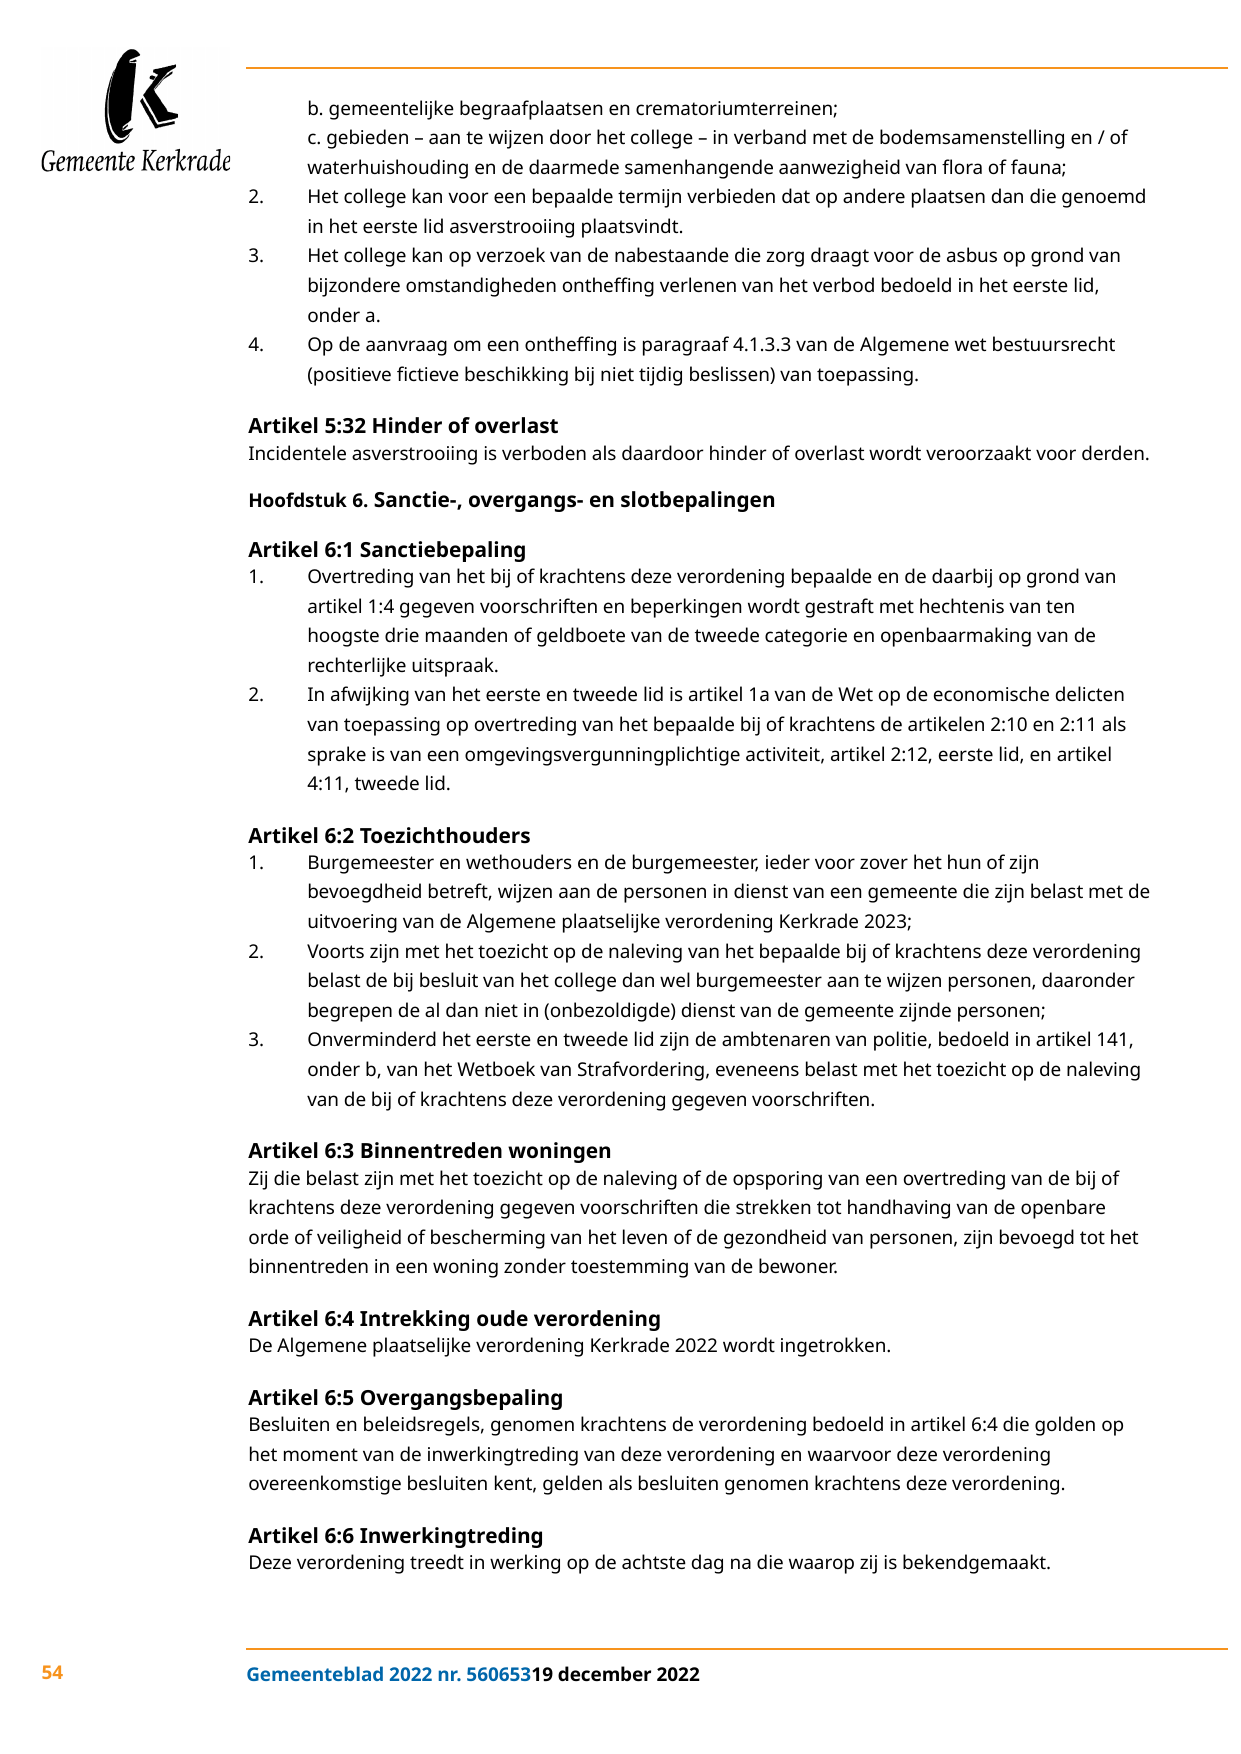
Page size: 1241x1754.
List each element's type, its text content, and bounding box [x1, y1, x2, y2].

text Incidentele asverstrooiing is verboden als daardoor hinder of overlast wordt veroorzaakt voor derden. [248, 440, 1152, 466]
list Het college kan voor een bepaalde termijn verbieden dat op andere plaatsen dan die genoemd in het eerste lid asverstrooiing plaatsvindt. [248, 183, 1152, 239]
list b. gemeentelijke begraafplaatsen en crematoriumterreinen; [248, 95, 1152, 121]
list In afwijking van het eerste en tweede lid is artikel 1a van de Wet op de economische delicten van toepassing op overtreding van het bepaalde bij of krachtens de artikelen 2:10 en 2:11 als sprake is van een omgevingsvergunningplichtige activiteit, artikel 2:12, eerste lid, en artikel 4:11, tweede lid. [248, 682, 1152, 796]
text Besluiten en beleidsregels, genomen krachtens de verordening bedoeld in artikel 6:4 die golden op het moment van de inwerkingtreding van deze verordening en waarvoor deze verordening overeenkomstige besluiten kent, gelden als besluiten genomen krachtens deze verordening. [248, 1411, 1152, 1496]
list Het college kan op verzoek van de nabestaande die zorg draagt voor de asbus op grond van bijzondere omstandigheden ontheffing verlenen van het verbod bedoeld in het eerste lid, onder a. [248, 243, 1152, 328]
list Voorts zijn met het toezicht op de naleving van het bepaalde bij of krachtens deze verordening belast de bij besluit van het college dan wel burgemeester aan te wijzen personen, daaronder begrepen de al dan niet in (onbezoldigde) dienst van de gemeente zijnde personen; [248, 938, 1152, 1023]
text Artikel 6:4 Intrekking oude verordening [248, 1304, 1152, 1332]
picture [41, 47, 231, 172]
text Artikel 6:6 Inwerkingtreding [248, 1521, 1152, 1549]
list Burgemeester en wethouders en de burgemeester, ieder voor zover het hun of zijn bevoegdheid betreft, wijzen aan de personen in dienst van een gemeente die zijn belast met de uitvoering van de Algemene plaatselijke verordening Kerkrade 2023; [248, 849, 1152, 934]
text Artikel 6:2 Toezichthouders [248, 821, 1152, 849]
text Deze verordening treedt in werking op de achtste dag na die waarop zij is bekendgemaakt. [248, 1549, 1152, 1575]
text Artikel 5:32 Hinder of overlast [248, 411, 1152, 440]
list Overtreding van het bij of krachtens deze verordening bepaalde en de daarbij op grond van artikel 1:4 gegeven voorschriften en beperkingen wordt gestraft met hechtenis van ten hoogste drie maanden of geldboete van de tweede categorie en openbaarmaking van de rechterlijke uitspraak. [248, 563, 1152, 678]
text Artikel 6:3 Binnentreden woningen [248, 1136, 1152, 1165]
list c. gebieden – aan te wijzen door het college – in verband met de bodemsamenstelling en / of waterhuishouding en de daarmede samenhangende aanwezigheid van flora of fauna; [248, 124, 1152, 180]
list Op de aanvraag om een ontheffing is paragraaf 4.1.3.3 van de Algemene wet bestuursrecht (positieve fictieve beschikking bij niet tijdig beslissen) van toepassing. [248, 331, 1152, 387]
text Hoofdstuk 6. Sanctie-, overgangs- en slotbepalingen [248, 486, 1152, 514]
text Artikel 6:1 Sanctiebepaling [248, 535, 1152, 563]
text Artikel 6:5 Overgangsbepaling [248, 1383, 1152, 1411]
list Onverminderd het eerste en tweede lid zijn de ambtenaren van politie, bedoeld in artikel 141, onder b, van het Wetboek van Strafvordering, eveneens belast met het toezicht op de naleving van de bij of krachtens deze verordening gegeven voorschriften. [248, 1027, 1152, 1112]
text De Algemene plaatselijke verordening Kerkrade 2022 wordt ingetrokken. [248, 1332, 1152, 1358]
text Zij die belast zijn met het toezicht op de naleving of de opsporing van een overtreding van de bij of krachtens deze verordening gegeven voorschriften die strekken tot handhaving van de openbare orde of veiligheid of bescherming van het leven of de gezondheid van personen, zijn bevoegd tot het binnentreden in een woning zonder toestemming van de bewoner. [248, 1165, 1152, 1279]
